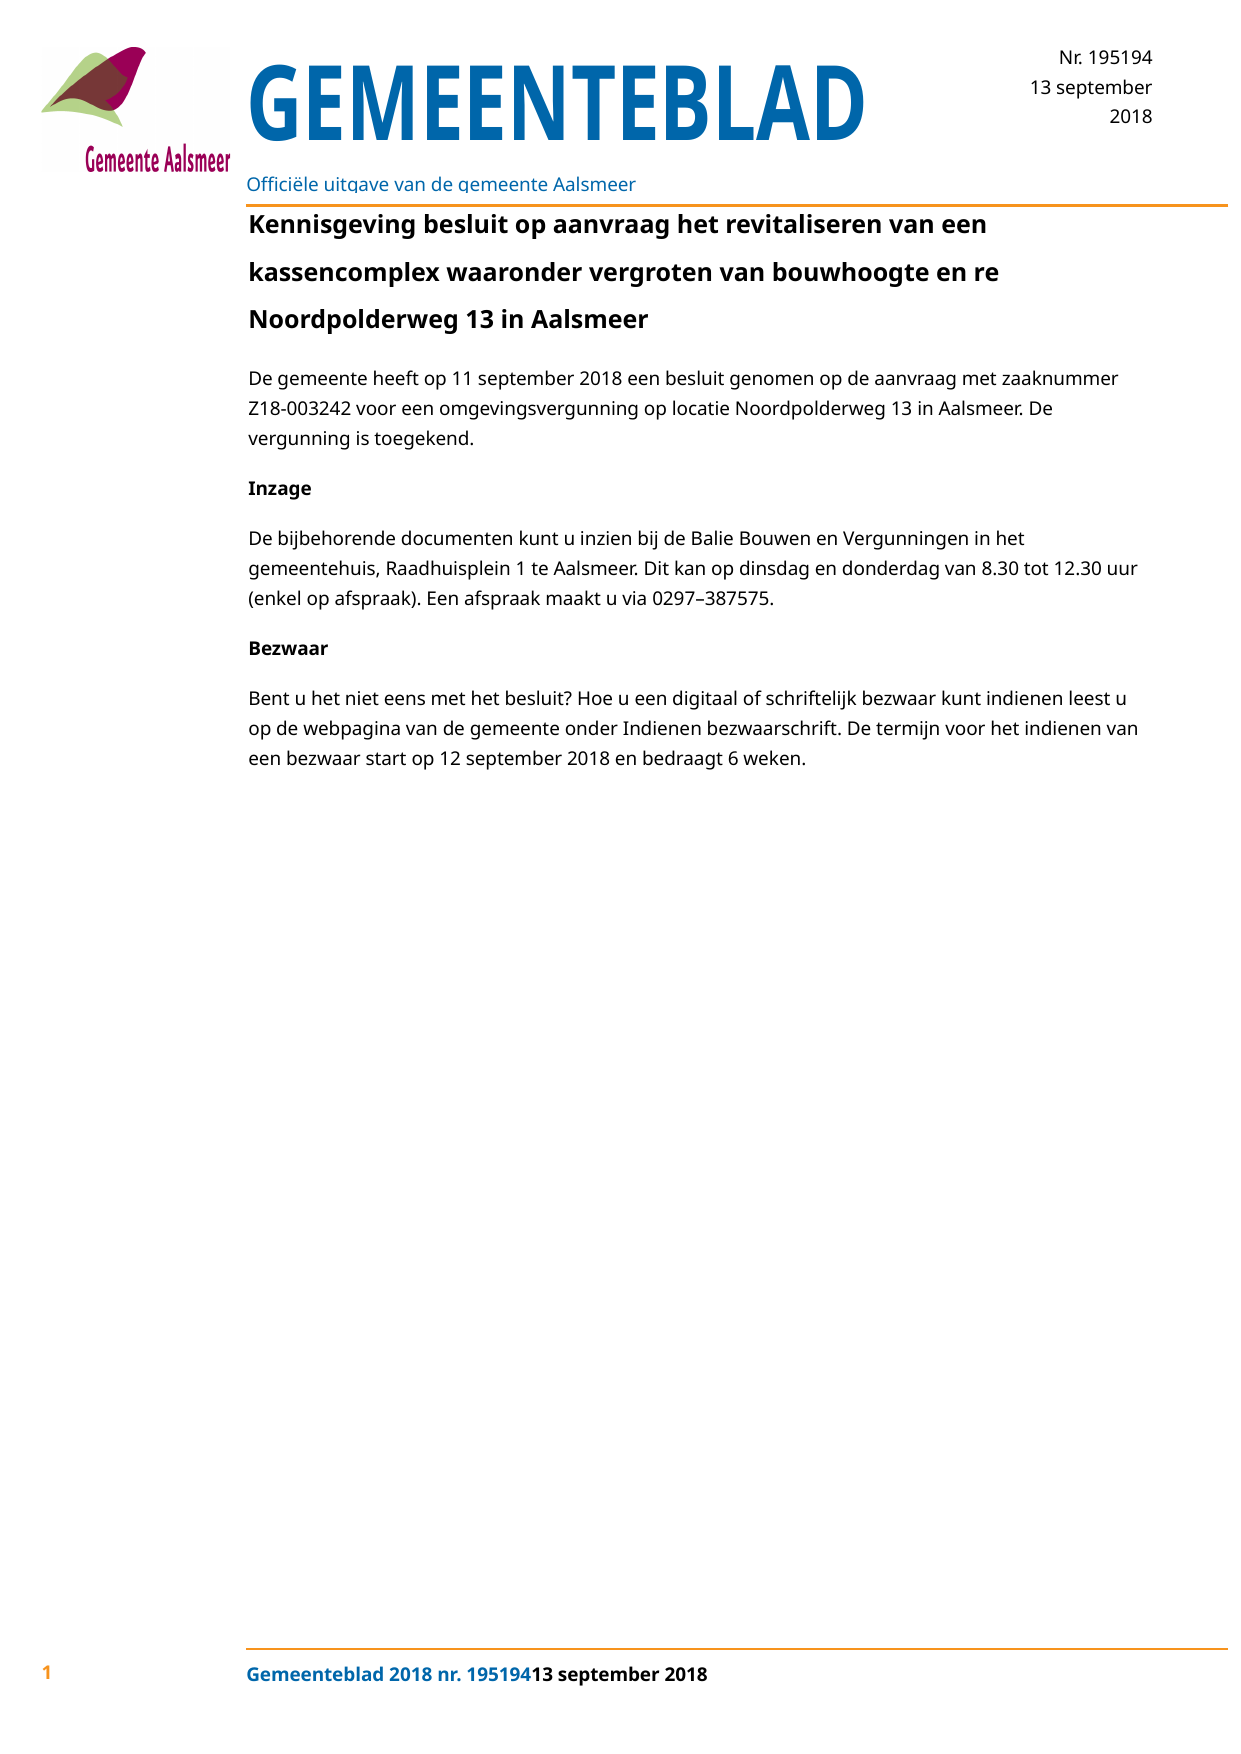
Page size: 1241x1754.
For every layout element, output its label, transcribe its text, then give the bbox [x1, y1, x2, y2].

text De bijbehorende documenten kunt u inzien bij de Balie Bouwen en Vergunningen in het gemeentehuis, Raadhuisplein 1 te Aalsmeer. Dit kan op dinsdag en donderdag van 8.30 tot 12.30 uur (enkel op afspraak). Een afspraak maakt u via 0297–387575. [248, 526, 1152, 610]
text Bent u het niet eens met het besluit? Hoe u een digitaal of schriftelijk bezwaar kunt indienen leest u op de webpagina van de gemeente onder Indienen bezwaarschrift. De termijn voor het indienen van een bezwaar start op 12 september 2018 en bedraagt 6 weken. [248, 686, 1152, 770]
text De gemeente heeft op 11 september 2018 een besluit genomen op de aanvraag met zaaknummer Z18-003242 voor een omgevingsvergunning op locatie Noordpolderweg 13 in Aalsmeer. De vergunning is toegekend. [248, 366, 1152, 450]
text Kennisgeving besluit op aanvraag het revitaliseren van een kassencomplex waaronder vergroten van bouwhoogte en re Noordpolderweg 13 in Aalsmeer [248, 207, 1152, 336]
text Inzage [248, 475, 1152, 501]
text Bezwaar [248, 635, 1152, 661]
picture [41, 47, 231, 172]
